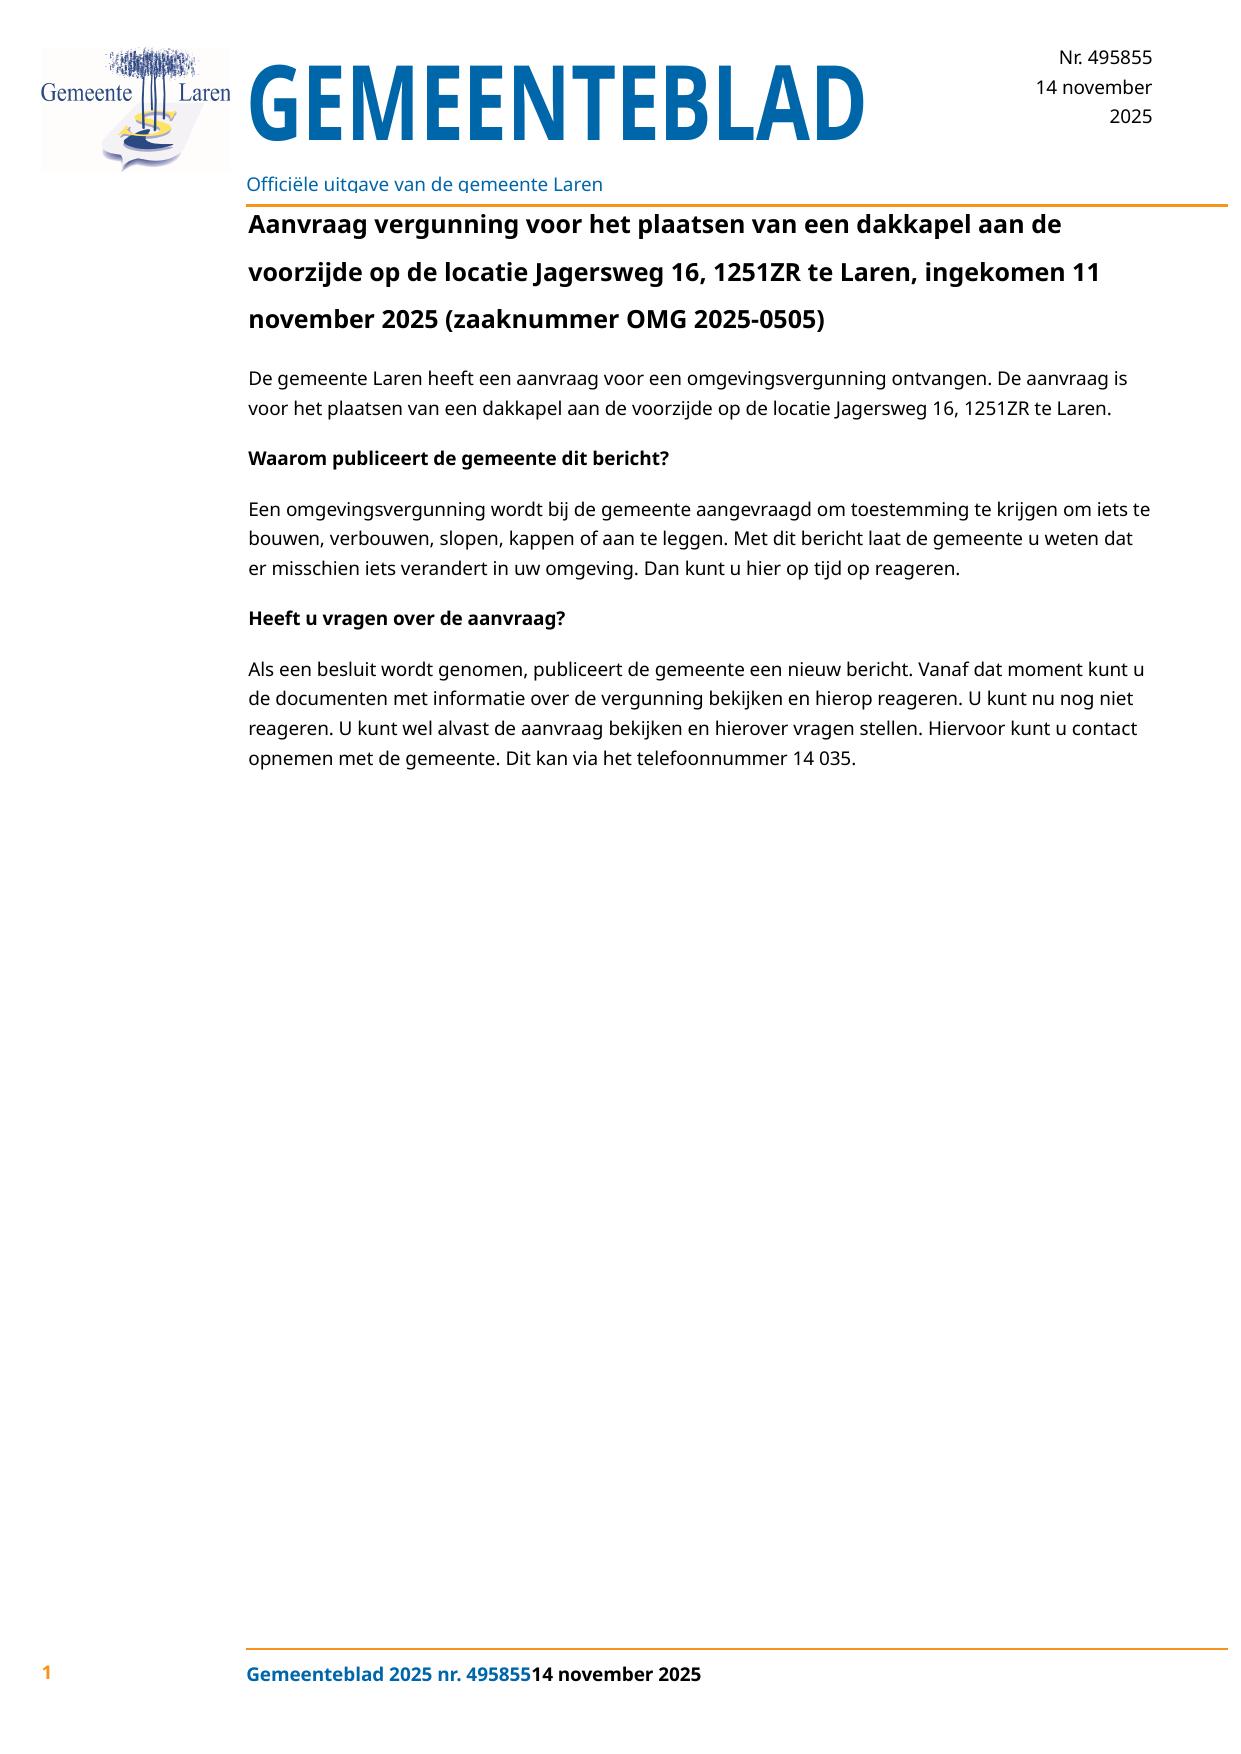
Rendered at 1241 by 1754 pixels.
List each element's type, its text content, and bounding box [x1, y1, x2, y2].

text Heeft u vragen over de aanvraag? [248, 606, 1152, 631]
text Een omgevingsvergunning wordt bij de gemeente aangevraagd om toestemming te krijgen om iets te bouwen, verbouwen, slopen, kappen of aan te leggen. Met dit bericht laat de gemeente u weten dat er misschien iets verandert in uw omgeving. Dan kunt u hier op tijd op reageren. [248, 496, 1152, 581]
picture [41, 47, 231, 172]
text Waarom publiceert de gemeente dit bericht? [248, 446, 1152, 471]
text Als een besluit wordt genomen, publiceert de gemeente een nieuw bericht. Vanaf dat moment kunt u de documenten met informatie over de vergunning bekijken en hierop reageren. U kunt nu nog niet reageren. U kunt wel alvast de aanvraag bekijken en hierover vragen stellen. Hiervoor kunt u contact opnemen met de gemeente. Dit kan via het telefoonnummer 14 035. [248, 656, 1152, 770]
text De gemeente Laren heeft een aanvraag voor een omgevingsvergunning ontvangen. De aanvraag is voor het plaatsen van een dakkapel aan de voorzijde op de locatie Jagersweg 16, 1251ZR te Laren. [248, 366, 1152, 421]
text Aanvraag vergunning voor het plaatsen van een dakkapel aan de voorzijde op de locatie Jagersweg 16, 1251ZR te Laren, ingekomen 11 november 2025 (zaaknummer OMG 2025-0505) [248, 207, 1152, 336]
